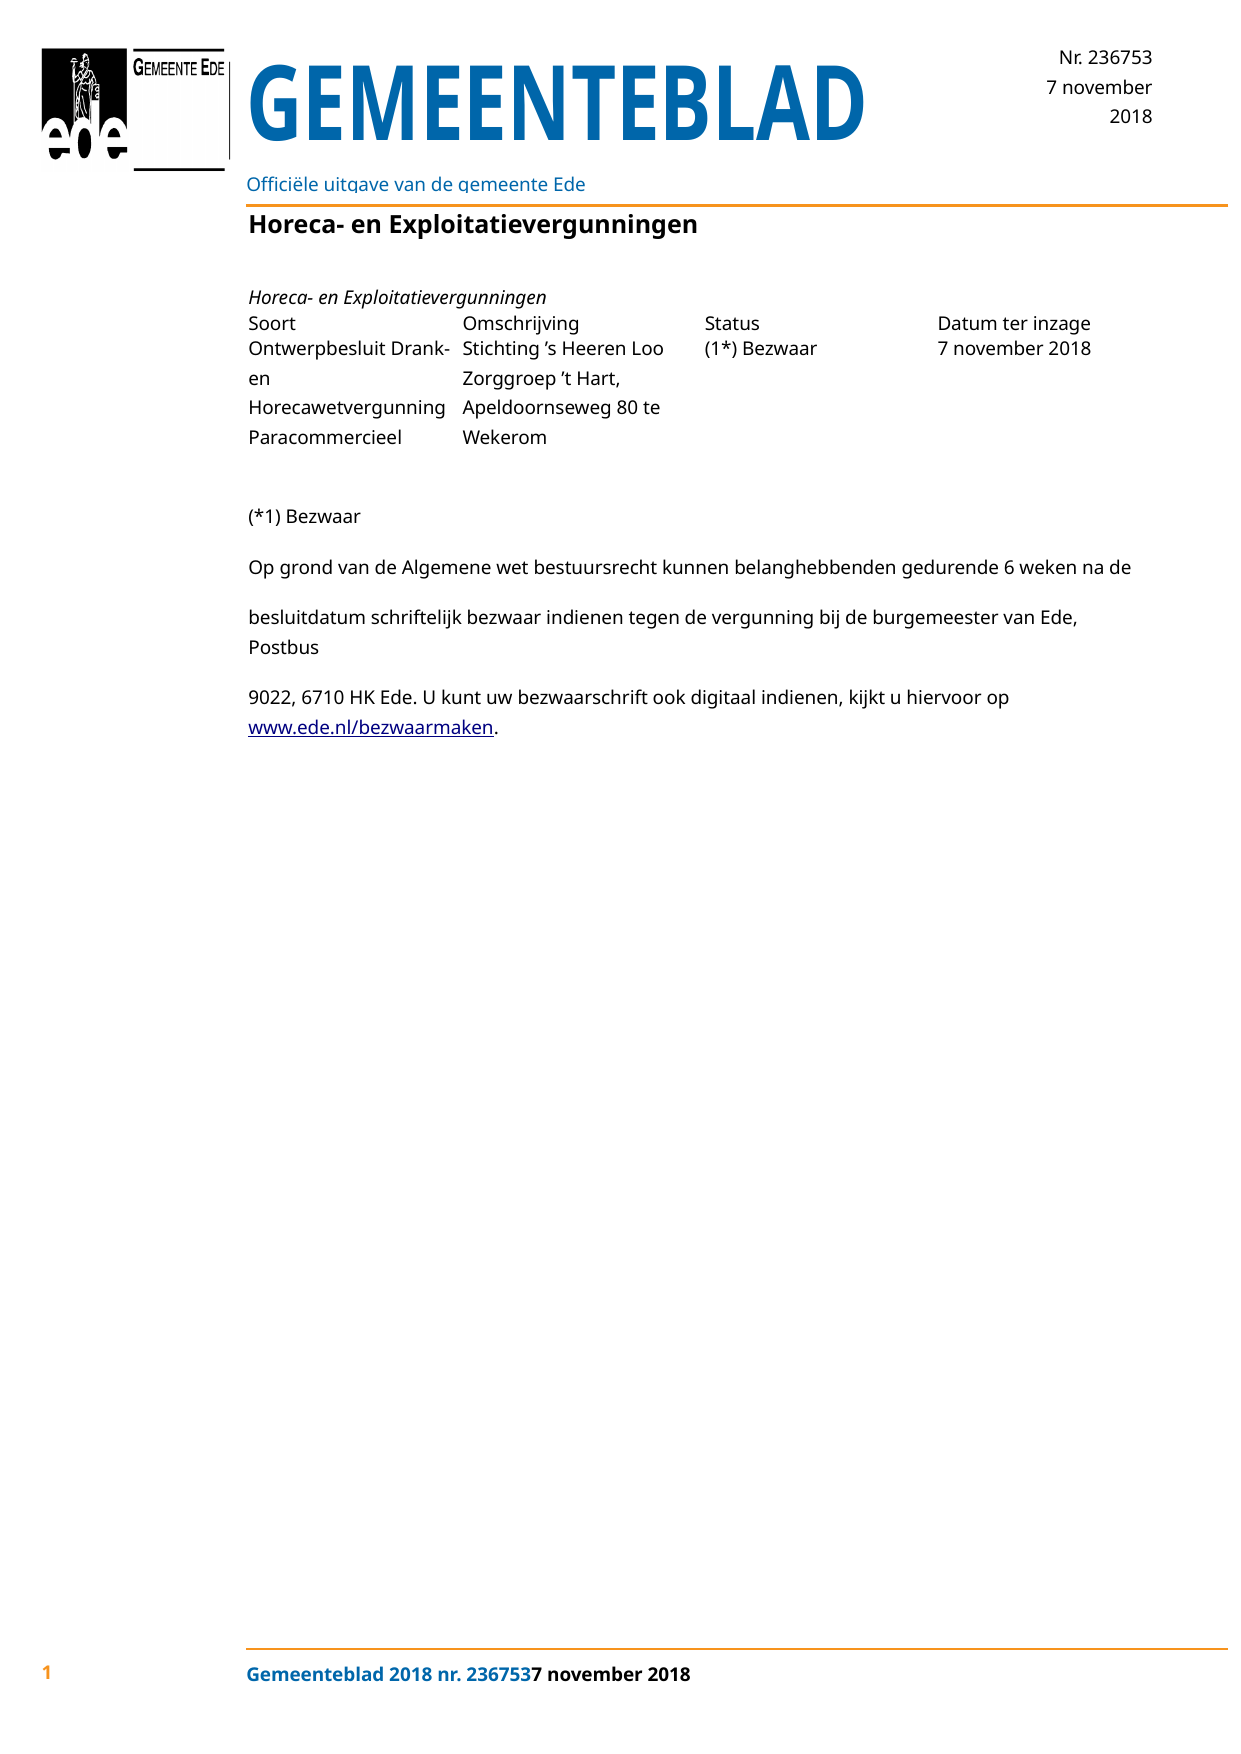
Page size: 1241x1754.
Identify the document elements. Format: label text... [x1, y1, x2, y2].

table_cell Stichting ’s Heeren Loo Zorggroep ’t Hart, Apeldoornseweg 80 te Wekerom [462, 335, 704, 450]
table_cell 7 november 2018 [937, 335, 1152, 450]
text Op grond van de Algemene wet bestuursrecht kunnen belanghebbenden gedurende 6 weken na de [248, 554, 1152, 580]
text besluitdatum schriftelijk bezwaar indienen tegen de vergunning bij de burgemeester van Ede, Postbus [248, 604, 1152, 660]
table_header Status [705, 310, 937, 335]
text Horeca- en Exploitatievergunningen [248, 207, 1152, 241]
table_header Soort [248, 310, 462, 335]
table_cell (1*) Bezwaar [705, 335, 937, 450]
text 9022, 6710 HK Ede. U kunt uw bezwaarschrift ook digitaal indienen, kijkt u hiervoor op www.ede.nl/bezwaarmaken. [248, 684, 1152, 740]
text Horeca- en Exploitatievergunningen [248, 284, 1152, 309]
table_header Datum ter inzage [937, 310, 1152, 335]
picture [41, 47, 231, 172]
text (*1) Bezwaar [248, 503, 1152, 529]
table_header Omschrijving [462, 310, 704, 335]
table_cell Ontwerpbesluit Drank- en Horecawetvergunning Paracommercieel [248, 335, 462, 450]
